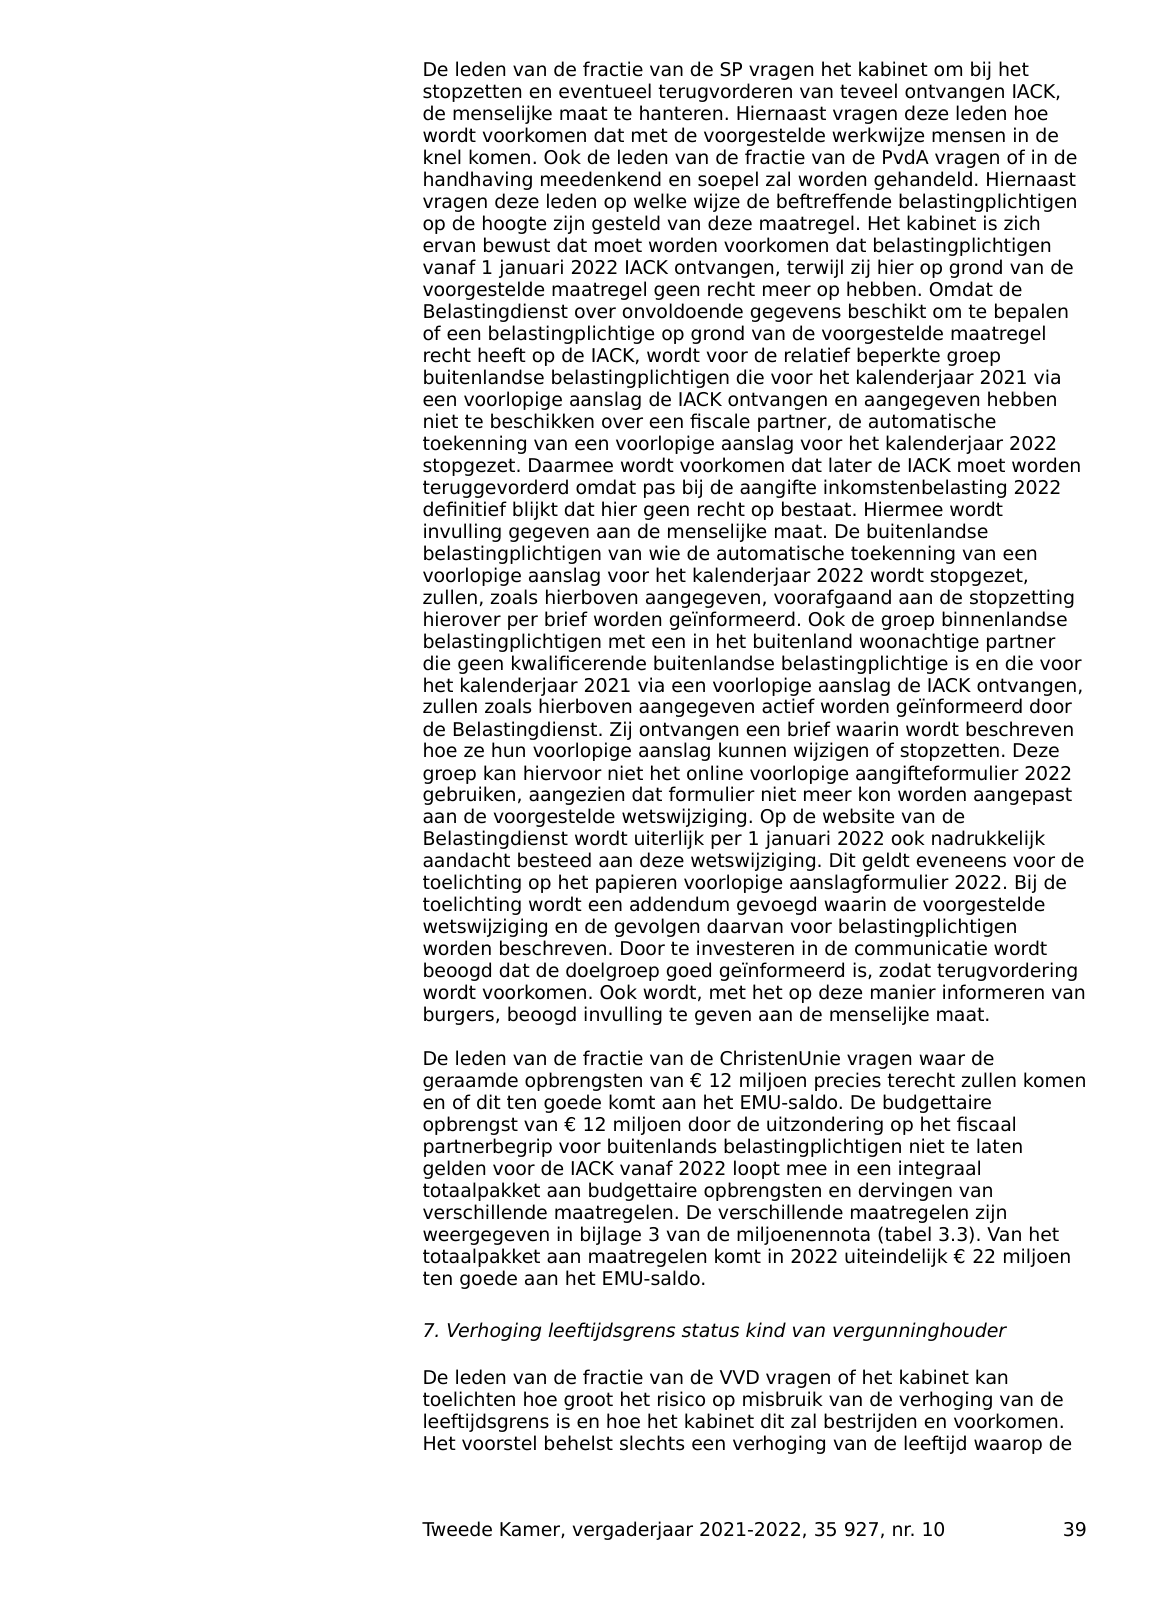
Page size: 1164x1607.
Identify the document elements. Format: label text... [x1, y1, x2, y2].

subtitle 7. Verhoging leeftijdsgrens status kind van vergunninghouder [422, 1320, 1087, 1342]
text De leden van de fractie van de ChristenUnie vragen waar de geraamde opbrengsten van € 12 miljoen precies terecht zullen komen en of dit ten goede komt aan het EMU-saldo. De budgettaire opbrengst van € 12 miljoen door de uitzondering op het fiscaal partnerbegrip voor buitenlands belastingplichtigen niet te laten gelden voor de IACK vanaf 2022 loopt mee in een integraal totaalpakket aan budgettaire opbrengsten en dervingen van verschillende maatregelen. De verschillende maatregelen zijn weergegeven in bijlage 3 van de miljoenennota (tabel 3.3). Van het totaalpakket aan maatregelen komt in 2022 uiteindelijk € 22 miljoen ten goede aan het EMU-saldo. [422, 1048, 1087, 1290]
text De leden van de fractie van de SP vragen het kabinet om bij het stopzetten en eventueel terugvorderen van teveel ontvangen IACK, de menselijke maat te hanteren. Hiernaast vragen deze leden hoe wordt voorkomen dat met de voorgestelde werkwijze mensen in de knel komen. Ook de leden van de fractie van de PvdA vragen of in de handhaving meedenkend en soepel zal worden gehandeld. Hiernaast vragen deze leden op welke wijze de beftreffende belastingplichtigen op de hoogte zijn gesteld van deze maatregel. Het kabinet is zich ervan bewust dat moet worden voorkomen dat belastingplichtigen vanaf 1 januari 2022 IACK ontvangen, terwijl zij hier op grond van de voorgestelde maatregel geen recht meer op hebben. Omdat de Belastingdienst over onvoldoende gegevens beschikt om te bepalen of een belastingplichtige op grond van de voorgestelde maatregel recht heeft op de IACK, wordt voor de relatief beperkte groep buitenlandse belastingplichtigen die voor het kalenderjaar 2021 via een voorlopige aanslag de IACK ontvangen en aangegeven hebben niet te beschikken over een fiscale partner, de automatische toekenning van een voorlopige aanslag voor het kalenderjaar 2022 stopgezet. Daarmee wordt voorkomen dat later de IACK moet worden teruggevorderd omdat pas bij de aangifte inkomstenbelasting 2022 definitief blijkt dat hier geen recht op bestaat. Hiermee wordt invulling gegeven aan de menselijke maat. De buitenlandse belastingplichtigen van wie de automatische toekenning van een voorlopige aanslag voor het kalenderjaar 2022 wordt stopgezet, zullen, zoals hierboven aangegeven, voorafgaand aan de stopzetting hierover per brief worden geïnformeerd. Ook de groep binnenlandse belastingplichtigen met een in het buitenland woonachtige partner die geen kwalificerende buitenlandse belastingplichtige is en die voor het kalenderjaar 2021 via een voorlopige aanslag de IACK ontvangen, zullen zoals hierboven aangegeven actief worden geïnformeerd door de Belastingdienst. Zij ontvangen een brief waarin wordt beschreven hoe ze hun voorlopige aanslag kunnen wijzigen of stopzetten. Deze groep kan hiervoor niet het online voorlopige aangifteformulier 2022 gebruiken, aangezien dat formulier niet meer kon worden aangepast aan de voorgestelde wetswijziging. Op de website van de Belastingdienst wordt uiterlijk per 1 januari 2022 ook nadrukkelijk aandacht besteed aan deze wetswijziging. Dit geldt eveneens voor de toelichting op het papieren voorlopige aanslagformulier 2022. Bij de toelichting wordt een addendum gevoegd waarin de voorgestelde wetswijziging en de gevolgen daarvan voor belastingplichtigen worden beschreven. Door te investeren in de communicatie wordt beoogd dat de doelgroep goed geïnformeerd is, zodat terugvordering wordt voorkomen. Ook wordt, met het op deze manier informeren van burgers, beoogd invulling te geven aan de menselijke maat. [422, 59, 1087, 1026]
text De leden van de fractie van de VVD vragen of het kabinet kan toelichten hoe groot het risico op misbruik van de verhoging van de leeftijdsgrens is en hoe het kabinet dit zal bestrijden en voorkomen. Het voorstel behelst slechts een verhoging van de leeftijd waarop de [422, 1367, 1087, 1455]
